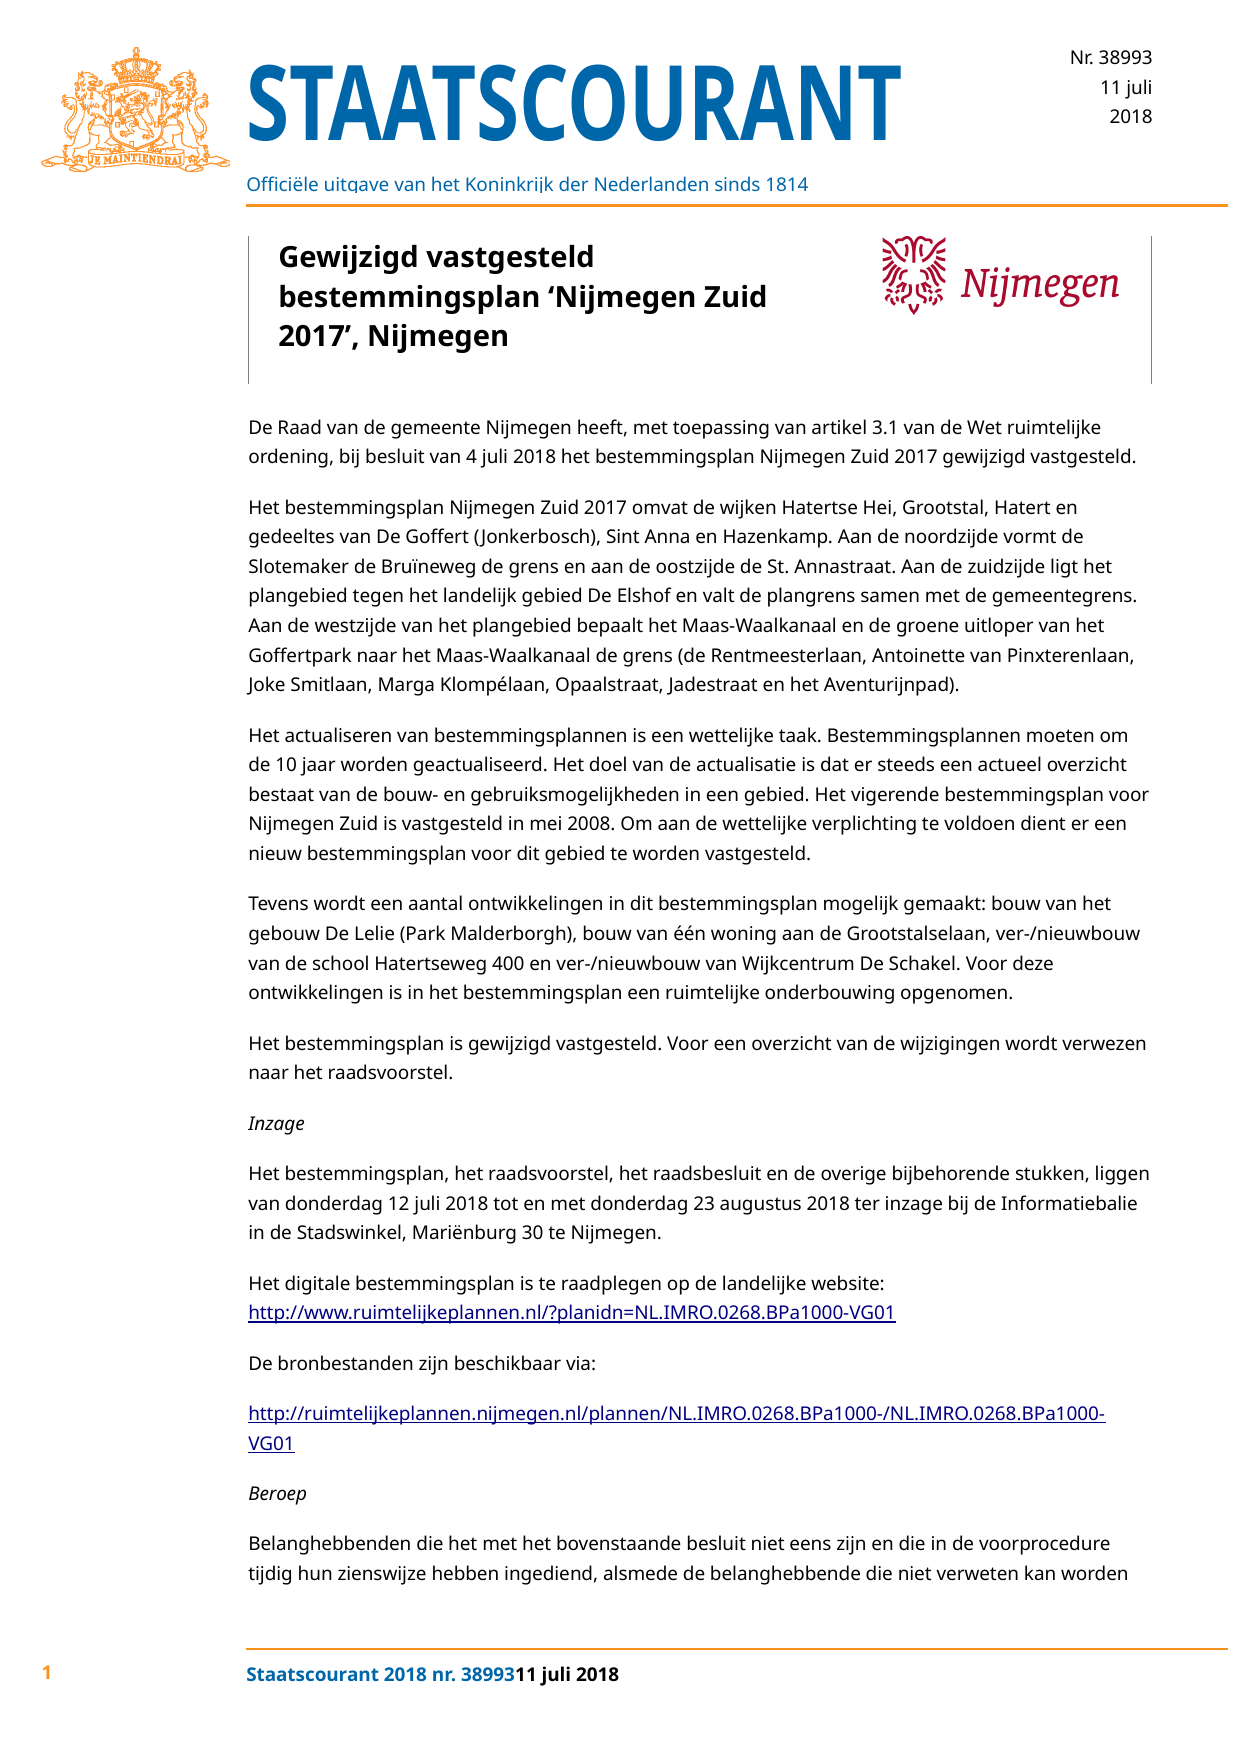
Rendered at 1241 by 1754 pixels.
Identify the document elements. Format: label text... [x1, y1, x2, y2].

text Het bestemmingsplan, het raadsvoorstel, het raadsbesluit en de overige bijbehorende stukken, liggen van donderdag 12 juli 2018 tot en met donderdag 23 augustus 2018 ter inzage bij de Informatiebalie in de Stadswinkel, Mariënburg 30 te Nijmegen. [248, 1160, 1152, 1245]
table_header [850, 236, 1151, 384]
text Het actualiseren van bestemmingsplannen is een wettelijke taak. Bestemmingsplannen moeten om de 10 jaar worden geactualiseerd. Het doel van de actualisatie is dat er steeds een actueel overzicht bestaat van de bouw- en gebruiksmogelijkheden in een gebied. Het vigerende bestemmingsplan voor Nijmegen Zuid is vastgesteld in mei 2008. Om aan de wettelijke verplichting te voldoen dient er een nieuw bestemmingsplan voor dit gebied te worden vastgesteld. [248, 722, 1152, 866]
text Het digitale bestemmingsplan is te raadplegen op de landelijke website: http://www.ruimtelijkeplannen.nl/?planidn=NL.IMRO.0268.BPa1000-VG01 [248, 1270, 1152, 1325]
text Beroep [248, 1480, 1152, 1506]
picture [41, 47, 231, 172]
text De bronbestanden zijn beschikbaar via: [248, 1350, 1152, 1376]
text http://ruimtelijkeplannen.nijmegen.nl/plannen/NL.IMRO.0268.BPa1000-/NL.IMRO.0268.BPa1000-VG01 [248, 1400, 1152, 1456]
text De Raad van de gemeente Nijmegen heeft, met toepassing van artikel 3.1 van de Wet ruimtelijke ordening, bij besluit van 4 juli 2018 het bestemmingsplan Nijmegen Zuid 2017 gewijzigd vastgesteld. [248, 414, 1152, 469]
text Tevens wordt een aantal ontwikkelingen in dit bestemmingsplan mogelijk gemaakt: bouw van het gebouw De Lelie (Park Malderborgh), bouw van één woning aan de Grootstalselaan, ver-/nieuwbouw van de school Hatertseweg 400 en ver-/nieuwbouw van Wijkcentrum De Schakel. Voor deze ontwikkelingen is in het bestemmingsplan een ruimtelijke onderbouwing opgenomen. [248, 891, 1152, 1005]
picture [882, 236, 1119, 315]
table_header Gewijzigd vastgesteld bestemmingsplan ‘Nijmegen Zuid 2017’, Nijmegen [249, 236, 850, 384]
text Het bestemmingsplan is gewijzigd vastgesteld. Voor een overzicht van de wijzigingen wordt verwezen naar het raadsvoorstel. [248, 1030, 1152, 1085]
text Inzage [248, 1110, 1152, 1136]
text Het bestemmingsplan Nijmegen Zuid 2017 omvat de wijken Hatertse Hei, Grootstal, Hatert en gedeeltes van De Goffert (Jonkerbosch), Sint Anna en Hazenkamp. Aan de noordzijde vormt de Slotemaker de Bruïneweg de grens en aan de oostzijde de St. Annastraat. Aan de zuidzijde ligt het plangebied tegen het landelijk gebied De Elshof en valt de plangrens samen met de gemeentegrens. Aan de westzijde van het plangebied bepaalt het Maas-Waalkanaal en de groene uitloper van het Goffertpark naar het Maas-Waalkanaal de grens (de Rentmeesterlaan, Antoinette van Pinxterenlaan, Joke Smitlaan, Marga Klompélaan, Opaalstraat, Jadestraat en het Aventurijnpad). [248, 494, 1152, 697]
text Belanghebbenden die het met het bovenstaande besluit niet eens zijn en die in de voorprocedure tijdig hun zienswijze hebben ingediend, alsmede de belanghebbende die niet verweten kan worden [248, 1531, 1152, 1586]
